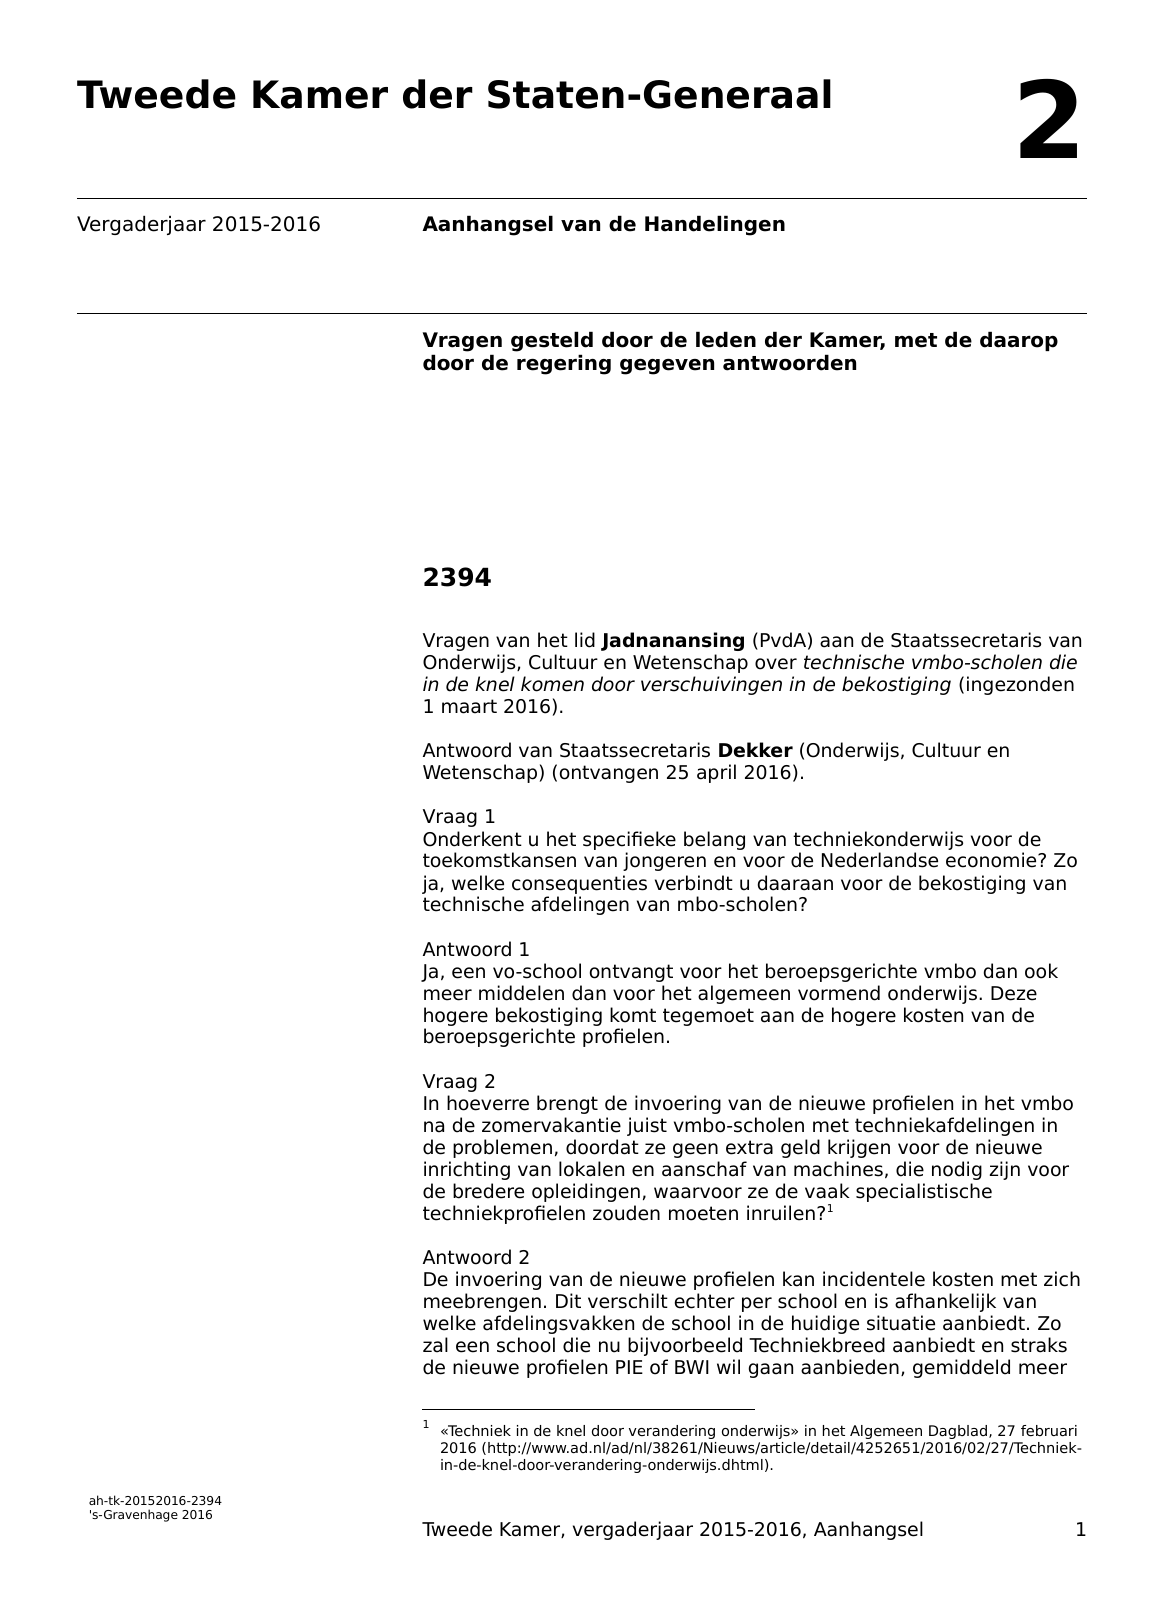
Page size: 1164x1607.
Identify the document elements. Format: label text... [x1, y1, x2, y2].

text De invoering van de nieuwe profielen kan incidentele kosten met zich meebrengen. Dit verschilt echter per school en is afhankelijk van welke afdelingsvakken de school in de huidige situatie aanbiedt. Zo zal een school die nu bijvoorbeeld Techniekbreed aanbiedt en straks de nieuwe profielen PIE of BWI wil gaan aanbieden, gemiddeld meer [422, 1269, 1087, 1378]
text In hoeverre brengt de invoering van de nieuwe profielen in het vmbo na de zomervakantie juist vmbo-scholen met techniekafdelingen in de problemen, doordat ze geen extra geld krijgen voor de nieuwe inrichting van lokalen en aanschaf van machines, die nodig zijn voor de bredere opleidingen, waarvoor ze de vaak specialistische techniekprofielen zouden moeten inruilen? [422, 1093, 1087, 1224]
text 2394 [422, 563, 1087, 592]
table_cell Aanhangsel van de Handelingen [422, 199, 1087, 313]
table_cell [77, 314, 422, 375]
text Onderkent u het specifieke belang van techniekonderwijs voor de toekomstkansen van jongeren en voor de Nederlandse economie? Zo ja, welke consequenties verbindt u daaraan voor de bekostiging van technische afdelingen van mbo-scholen? [422, 828, 1087, 916]
table_cell Vergaderjaar 2015-2016 [77, 199, 422, 313]
table_header 2 [886, 59, 1087, 198]
table_cell Vragen gesteld door de leden der Kamer, met de daarop door de regering gegeven antwoorden [422, 314, 1087, 375]
text Antwoord van Staatssecretaris Dekker (Onderwijs, Cultuur en Wetenschap) (ontvangen 25 april 2016). [422, 740, 1087, 784]
text «Techniek in de knel door verandering onderwijs» in het Algemeen Dagblad, 27 februari 2016 (http://www.ad.nl/ad/nl/38261/Nieuws/article/detail/4252651/2016/02/27/Techniek-in-de-knel-door-verandering-onderwijs.dhtml). [422, 1418, 1087, 1474]
text ah-tk-20152016-2394 [88, 1494, 323, 1508]
text Vraag 2 [422, 1071, 1087, 1093]
text Antwoord 1 [422, 938, 1087, 961]
table_header Tweede Kamer der Staten-Generaal [77, 59, 886, 198]
text Ja, een vo-school ontvangt voor het beroepsgerichte vmbo dan ook meer middelen dan voor het algemeen vormend onderwijs. Deze hogere bekostiging komt tegemoet aan de hogere kosten van de beroepsgerichte profielen. [422, 961, 1087, 1048]
text Antwoord 2 [422, 1247, 1087, 1269]
text Vraag 1 [422, 806, 1087, 828]
text 's-Gravenhage 2016 [88, 1508, 323, 1522]
text Vragen van het lid Jadnanansing (PvdA) aan de Staatssecretaris van Onderwijs, Cultuur en Wetenschap over technische vmbo-scholen die in de knel komen door verschuivingen in de bekostiging (ingezonden 1 maart 2016). [422, 630, 1087, 718]
